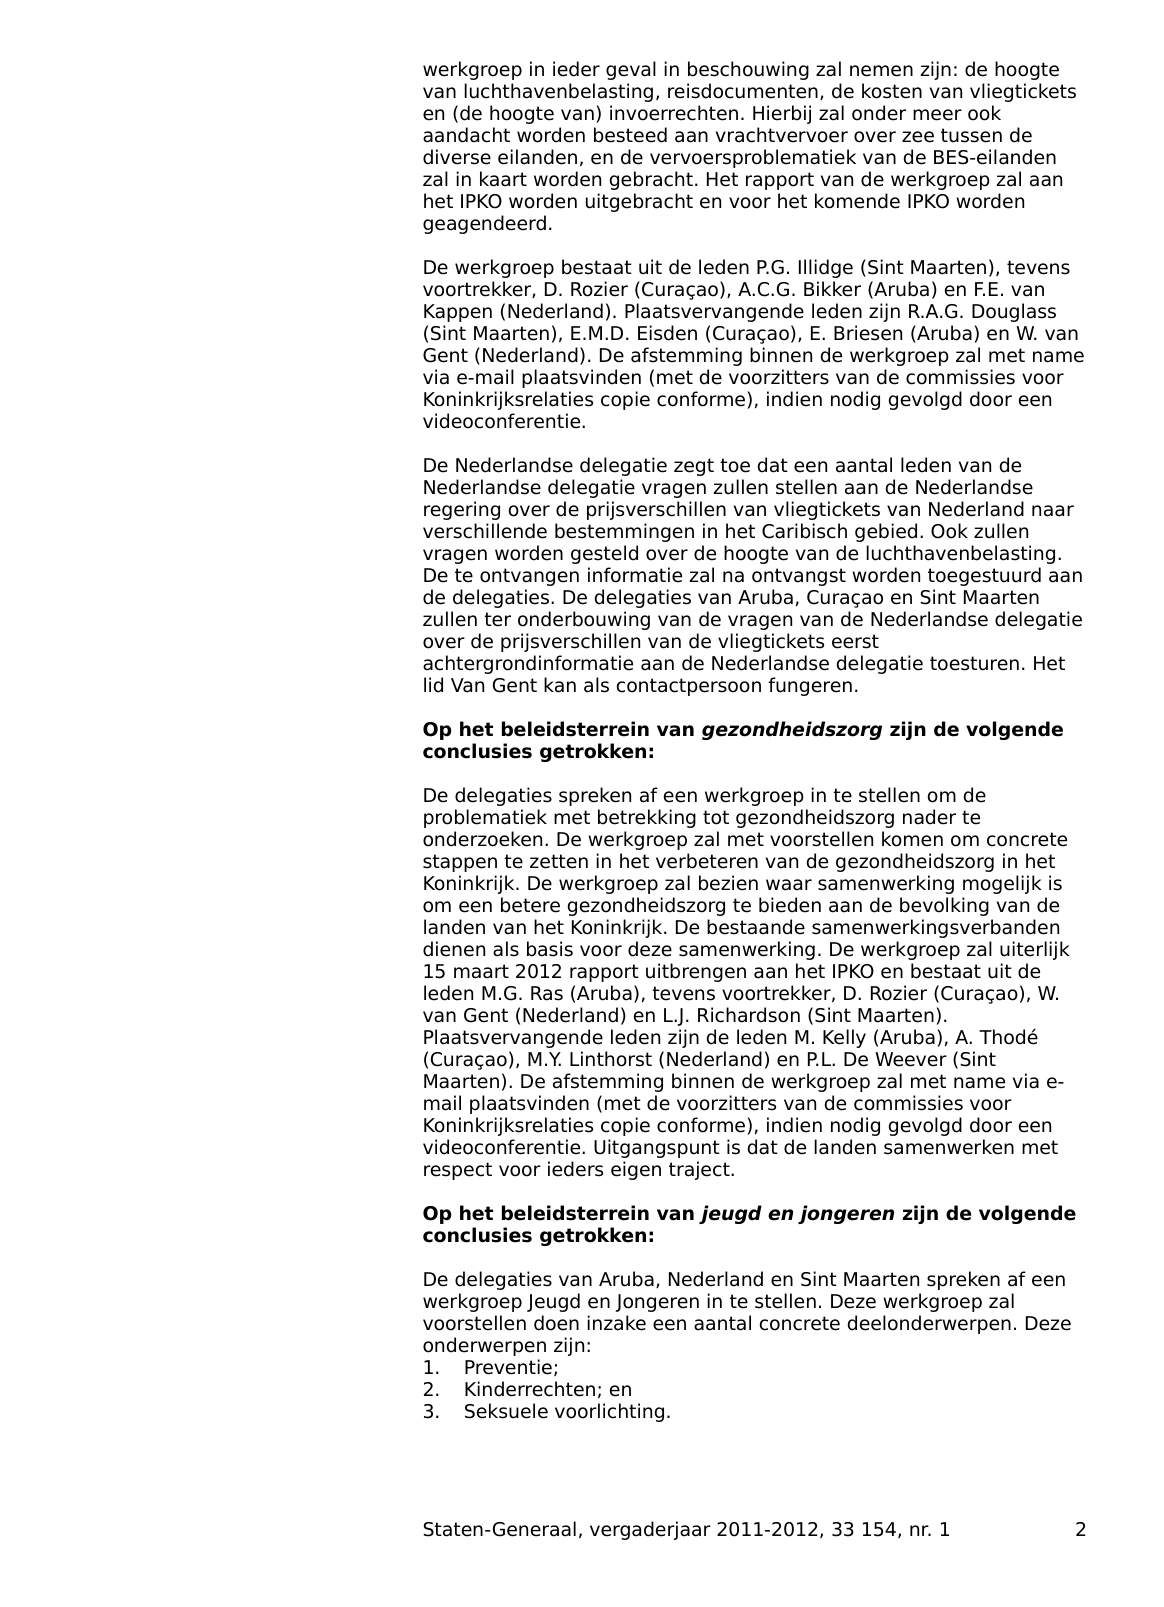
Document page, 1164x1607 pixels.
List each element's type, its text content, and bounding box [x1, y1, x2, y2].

text De delegaties van Aruba, Nederland en Sint Maarten spreken af een werkgroep Jeugd en Jongeren in te stellen. Deze werkgroep zal voorstellen doen inzake een aantal concrete deelonderwerpen. Deze onderwerpen zijn: [422, 1269, 1087, 1357]
text werkgroep in ieder geval in beschouwing zal nemen zijn: de hoogte van luchthavenbelasting, reisdocumenten, de kosten van vliegtickets en (de hoogte van) invoerrechten. Hierbij zal onder meer ook aandacht worden besteed aan vrachtvervoer over zee tussen de diverse eilanden, en de vervoersproblematiek van de BES-eilanden zal in kaart worden gebracht. Het rapport van de werkgroep zal aan het IPKO worden uitgebracht en voor het komende IPKO worden geagendeerd. [422, 59, 1087, 235]
text 2. Kinderrechten; en [422, 1379, 1087, 1401]
text De delegaties spreken af een werkgroep in te stellen om de problematiek met betrekking tot gezondheidszorg nader te onderzoeken. De werkgroep zal met voorstellen komen om concrete stappen te zetten in het verbeteren van de gezondheidszorg in het Koninkrijk. De werkgroep zal bezien waar samenwerking mogelijk is om een betere gezondheidszorg te bieden aan de bevolking van de landen van het Koninkrijk. De bestaande samenwerkingsverbanden dienen als basis voor deze samenwerking. De werkgroep zal uiterlijk 15 maart 2012 rapport uitbrengen aan het IPKO en bestaat uit de leden M.G. Ras (Aruba), tevens voortrekker, D. Rozier (Curaçao), W. van Gent (Nederland) en L.J. Richardson (Sint Maarten). Plaatsvervangende leden zijn de leden M. Kelly (Aruba), A. Thodé (Curaçao), M.Y. Linthorst (Nederland) en P.L. De Weever (Sint Maarten). De afstemming binnen de werkgroep zal met name via e-mail plaatsvinden (met de voorzitters van de commissies voor Koninkrijksrelaties copie conforme), indien nodig gevolgd door een videoconferentie. Uitgangspunt is dat de landen samenwerken met respect voor ieders eigen traject. [422, 785, 1087, 1181]
subtitle Op het beleidsterrein van jeugd en jongeren zijn de volgende conclusies getrokken: [422, 1203, 1087, 1247]
text 3. Seksuele voorlichting. [422, 1401, 1087, 1423]
subtitle Op het beleidsterrein van gezondheidszorg zijn de volgende conclusies getrokken: [422, 719, 1087, 763]
text De werkgroep bestaat uit de leden P.G. Illidge (Sint Maarten), tevens voortrekker, D. Rozier (Curaçao), A.C.G. Bikker (Aruba) en F.E. van Kappen (Nederland). Plaatsvervangende leden zijn R.A.G. Douglass (Sint Maarten), E.M.D. Eisden (Curaçao), E. Briesen (Aruba) en W. van Gent (Nederland). De afstemming binnen de werkgroep zal met name via e-mail plaatsvinden (met de voorzitters van de commissies voor Koninkrijksrelaties copie conforme), indien nodig gevolgd door een videoconferentie. [422, 257, 1087, 433]
text 1. Preventie; [422, 1357, 1087, 1379]
text De Nederlandse delegatie zegt toe dat een aantal leden van de Nederlandse delegatie vragen zullen stellen aan de Nederlandse regering over de prijsverschillen van vliegtickets van Nederland naar verschillende bestemmingen in het Caribisch gebied. Ook zullen vragen worden gesteld over de hoogte van de luchthavenbelasting. De te ontvangen informatie zal na ontvangst worden toegestuurd aan de delegaties. De delegaties van Aruba, Curaçao en Sint Maarten zullen ter onderbouwing van de vragen van de Nederlandse delegatie over de prijsverschillen van de vliegtickets eerst achtergrondinformatie aan de Nederlandse delegatie toesturen. Het lid Van Gent kan als contactpersoon fungeren. [422, 455, 1087, 697]
